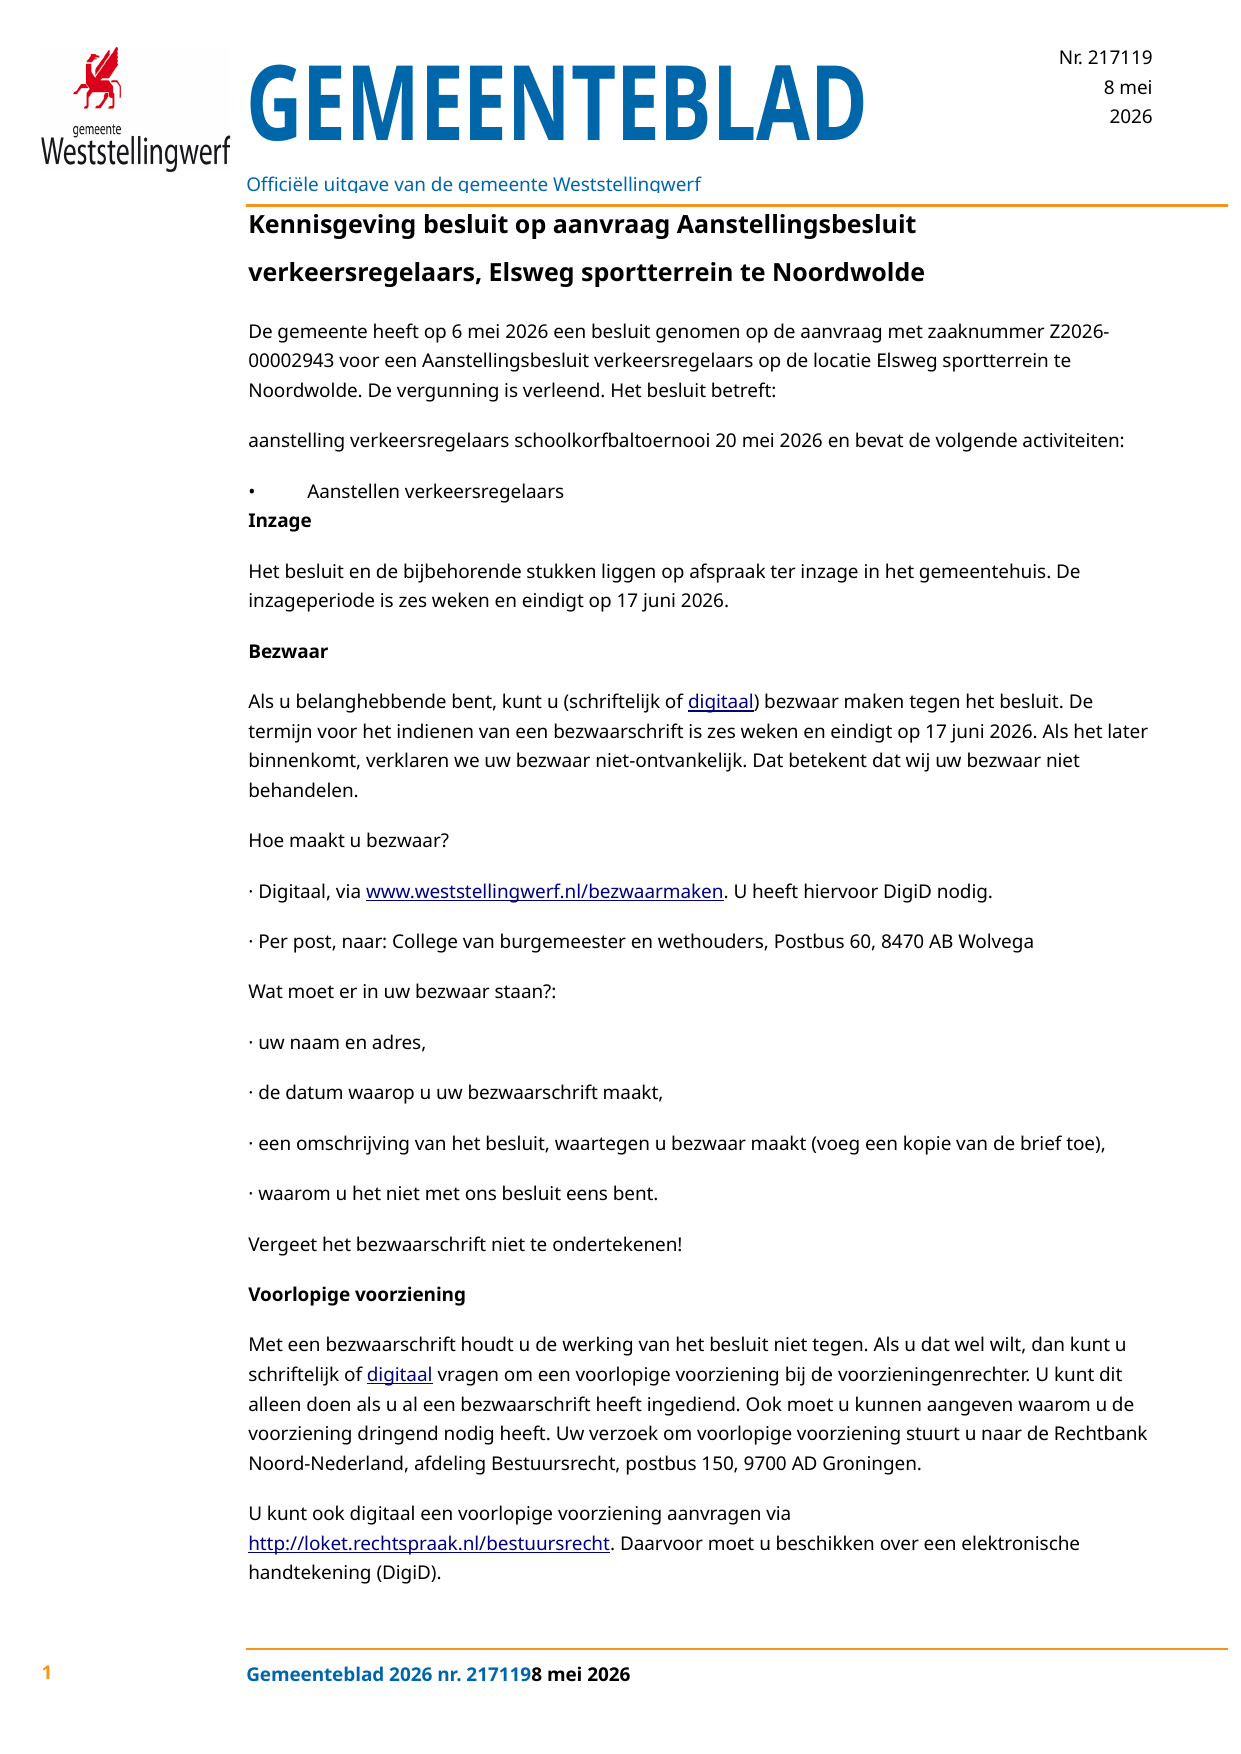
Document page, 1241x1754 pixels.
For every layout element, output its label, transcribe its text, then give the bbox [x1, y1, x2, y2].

text Hoe maakt u bezwaar? [248, 827, 1152, 853]
text Inzage [248, 507, 1152, 533]
text Bezwaar [248, 638, 1152, 664]
text aanstelling verkeersregelaars schoolkorfbaltoernooi 20 mei 2026 en bevat de volgende activiteiten: [248, 427, 1152, 453]
text · de datum waarop u uw bezwaarschrift maakt, [248, 1079, 1152, 1105]
text · Digitaal, via www.weststellingwerf.nl/bezwaarmaken. U heeft hiervoor DigiD nodig. [248, 878, 1152, 904]
text Als u belanghebbende bent, kunt u (schriftelijk of digitaal) bezwaar maken tegen het besluit. De termijn voor het indienen van een bezwaarschrift is zes weken en eindigt op 17 juni 2026. Als het later binnenkomt, verklaren we uw bezwaar niet-ontvankelijk. Dat betekent dat wij uw bezwaar niet behandelen. [248, 688, 1152, 803]
list Aanstellen verkeersregelaars [248, 478, 1152, 504]
text · een omschrijving van het besluit, waartegen u bezwaar maakt (voeg een kopie van de brief toe), [248, 1130, 1152, 1156]
text Het besluit en de bijbehorende stukken liggen op afspraak ter inzage in het gemeentehuis. De inzageperiode is zes weken en eindigt op 17 juni 2026. [248, 558, 1152, 613]
text U kunt ook digitaal een voorlopige voorziening aanvragen via http://loket.rechtspraak.nl/bestuursrecht. Daarvoor moet u beschikken over een elektronische handtekening (DigiD). [248, 1500, 1152, 1585]
picture [41, 47, 231, 172]
text Voorlopige voorziening [248, 1281, 1152, 1307]
text · Per post, naar: College van burgemeester en wethouders, Postbus 60, 8470 AB Wolvega [248, 928, 1152, 954]
text De gemeente heeft op 6 mei 2026 een besluit genomen op de aanvraag met zaaknummer Z2026-00002943 voor een Aanstellingsbesluit verkeersregelaars op de locatie Elsweg sportterrein te Noordwolde. De vergunning is verleend. Het besluit betreft: [248, 318, 1152, 403]
text Wat moet er in uw bezwaar staan?: [248, 979, 1152, 1004]
text Vergeet het bezwaarschrift niet te ondertekenen! [248, 1231, 1152, 1257]
text · uw naam en adres, [248, 1029, 1152, 1055]
text · waarom u het niet met ons besluit eens bent. [248, 1180, 1152, 1206]
text Met een bezwaarschrift houdt u de werking van het besluit niet tegen. Als u dat wel wilt, dan kunt u schriftelijk of digitaal vragen om een voorlopige voorziening bij de voorzieningenrechter. U kunt dit alleen doen als u al een bezwaarschrift heeft ingediend. Ook moet u kunnen aangeven waarom u de voorziening dringend nodig heeft. Uw verzoek om voorlopige voorziening stuurt u naar de Rechtbank Noord-Nederland, afdeling Bestuursrecht, postbus 150, 9700 AD Groningen. [248, 1332, 1152, 1476]
text Kennisgeving besluit op aanvraag Aanstellingsbesluit verkeersregelaars, Elsweg sportterrein te Noordwolde [248, 207, 1152, 288]
